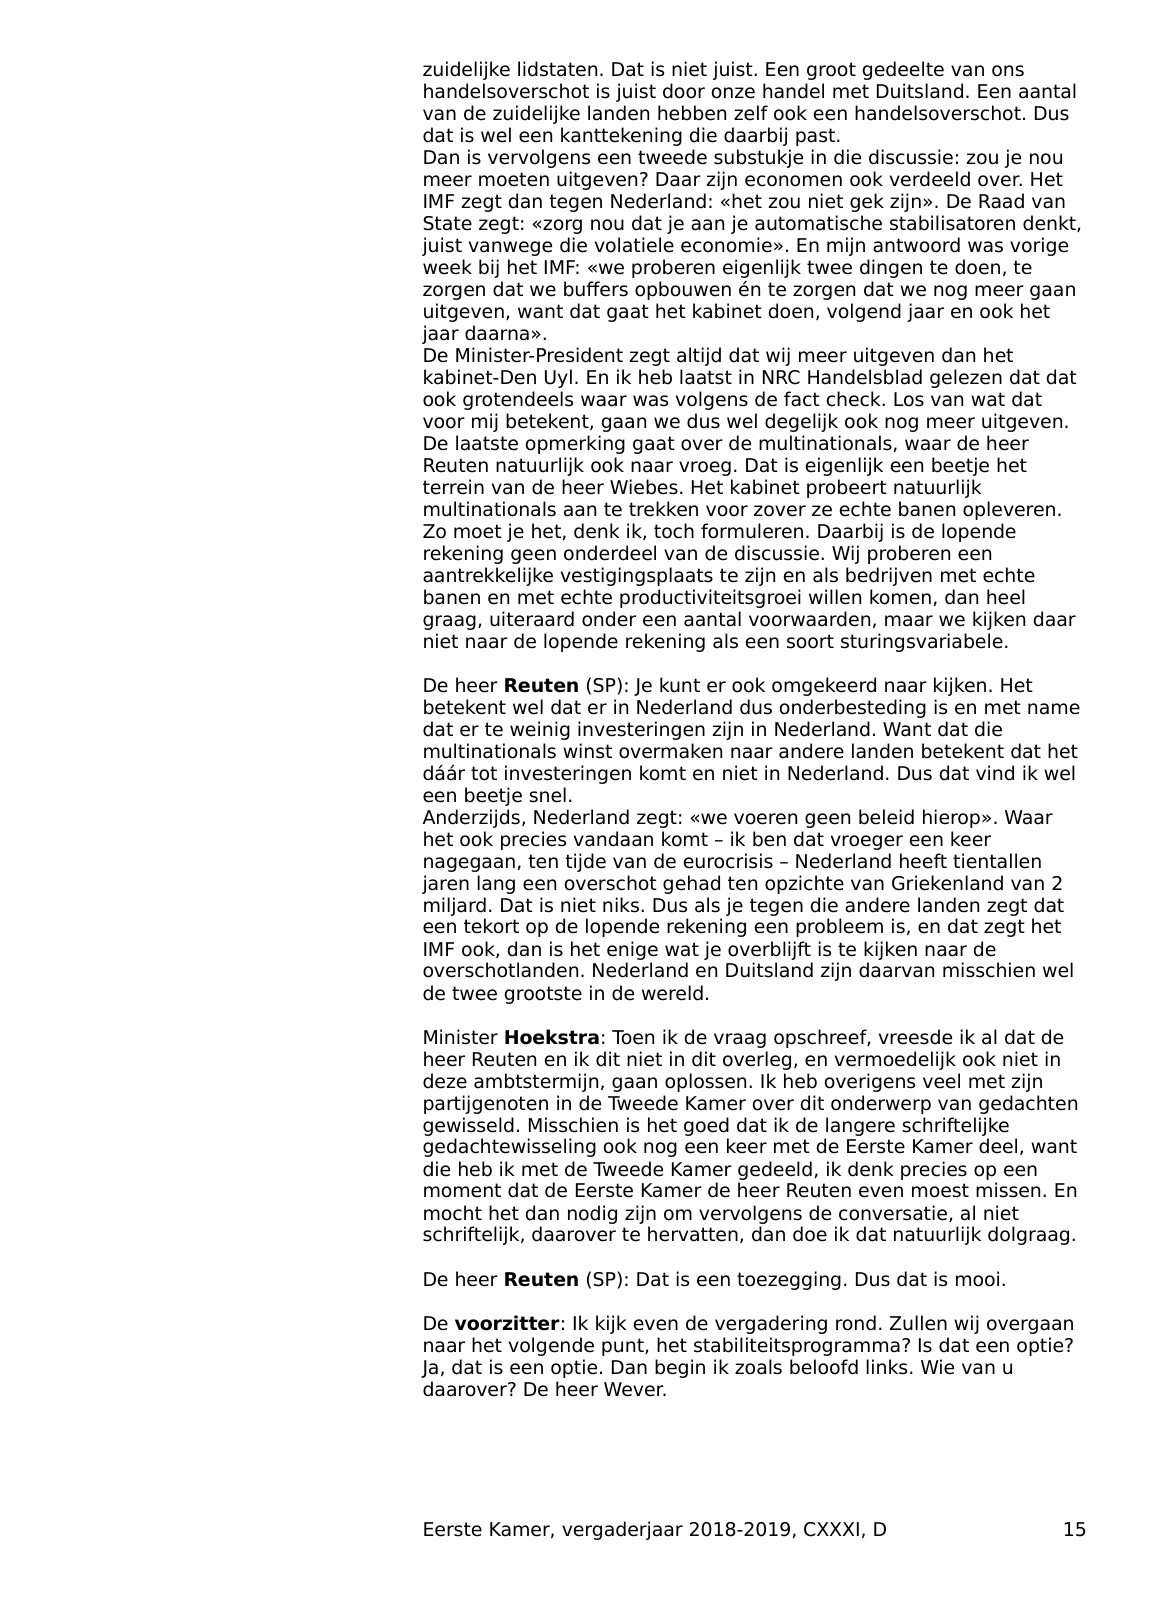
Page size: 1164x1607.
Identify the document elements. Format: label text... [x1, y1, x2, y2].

text De voorzitter: Ik kijk even de vergadering rond. Zullen wij overgaan naar het volgende punt, het stabiliteitsprogramma? Is dat een optie? Ja, dat is een optie. Dan begin ik zoals beloofd links. Wie van u daarover? De heer Wever. [422, 1313, 1087, 1401]
text De heer Reuten (SP): Dat is een toezegging. Dus dat is mooi. [422, 1268, 1087, 1291]
text De Minister-President zegt altijd dat wij meer uitgeven dan het kabinet-Den Uyl. En ik heb laatst in NRC Handelsblad gelezen dat dat ook grotendeels waar was volgens de fact check. Los van wat dat voor mij betekent, gaan we dus wel degelijk ook nog meer uitgeven. [422, 345, 1087, 433]
text Dan is vervolgens een tweede substukje in die discussie: zou je nou meer moeten uitgeven? Daar zijn economen ook verdeeld over. Het IMF zegt dan tegen Nederland: «het zou niet gek zijn». De Raad van State zegt: «zorg nou dat je aan je automatische stabilisatoren denkt, juist vanwege die volatiele economie». En mijn antwoord was vorige week bij het IMF: «we proberen eigenlijk twee dingen te doen, te zorgen dat we buffers opbouwen én te zorgen dat we nog meer gaan uitgeven, want dat gaat het kabinet doen, volgend jaar en ook het jaar daarna». [422, 147, 1087, 345]
text zuidelijke lidstaten. Dat is niet juist. Een groot gedeelte van ons handelsoverschot is juist door onze handel met Duitsland. Een aantal van de zuidelijke landen hebben zelf ook een handelsoverschot. Dus dat is wel een kanttekening die daarbij past. [422, 59, 1087, 147]
text Minister Hoekstra: Toen ik de vraag opschreef, vreesde ik al dat de heer Reuten en ik dit niet in dit overleg, en vermoedelijk ook niet in deze ambtstermijn, gaan oplossen. Ik heb overigens veel met zijn partijgenoten in de Tweede Kamer over dit onderwerp van gedachten gewisseld. Misschien is het goed dat ik de langere schriftelijke gedachtewisseling ook nog een keer met de Eerste Kamer deel, want die heb ik met de Tweede Kamer gedeeld, ik denk precies op een moment dat de Eerste Kamer de heer Reuten even moest missen. En mocht het dan nodig zijn om vervolgens de conversatie, al niet schriftelijk, daarover te hervatten, dan doe ik dat natuurlijk dolgraag. [422, 1027, 1087, 1246]
text De heer Reuten (SP): Je kunt er ook omgekeerd naar kijken. Het betekent wel dat er in Nederland dus onderbesteding is en met name dat er te weinig investeringen zijn in Nederland. Want dat die multinationals winst overmaken naar andere landen betekent dat het dáár tot investeringen komt en niet in Nederland. Dus dat vind ik wel een beetje snel. [422, 675, 1087, 807]
text Anderzijds, Nederland zegt: «we voeren geen beleid hierop». Waar het ook precies vandaan komt – ik ben dat vroeger een keer nagegaan, ten tijde van de eurocrisis – Nederland heeft tientallen jaren lang een overschot gehad ten opzichte van Griekenland van 2 miljard. Dat is niet niks. Dus als je tegen die andere landen zegt dat een tekort op de lopende rekening een probleem is, en dat zegt het IMF ook, dan is het enige wat je overblijft is te kijken naar de overschotlanden. Nederland en Duitsland zijn daarvan misschien wel de twee grootste in de wereld. [422, 807, 1087, 1004]
text De laatste opmerking gaat over de multinationals, waar de heer Reuten natuurlijk ook naar vroeg. Dat is eigenlijk een beetje het terrein van de heer Wiebes. Het kabinet probeert natuurlijk multinationals aan te trekken voor zover ze echte banen opleveren. Zo moet je het, denk ik, toch formuleren. Daarbij is de lopende rekening geen onderdeel van de discussie. Wij proberen een aantrekkelijke vestigingsplaats te zijn en als bedrijven met echte banen en met echte productiviteitsgroei willen komen, dan heel graag, uiteraard onder een aantal voorwaarden, maar we kijken daar niet naar de lopende rekening als een soort sturingsvariabele. [422, 433, 1087, 652]
